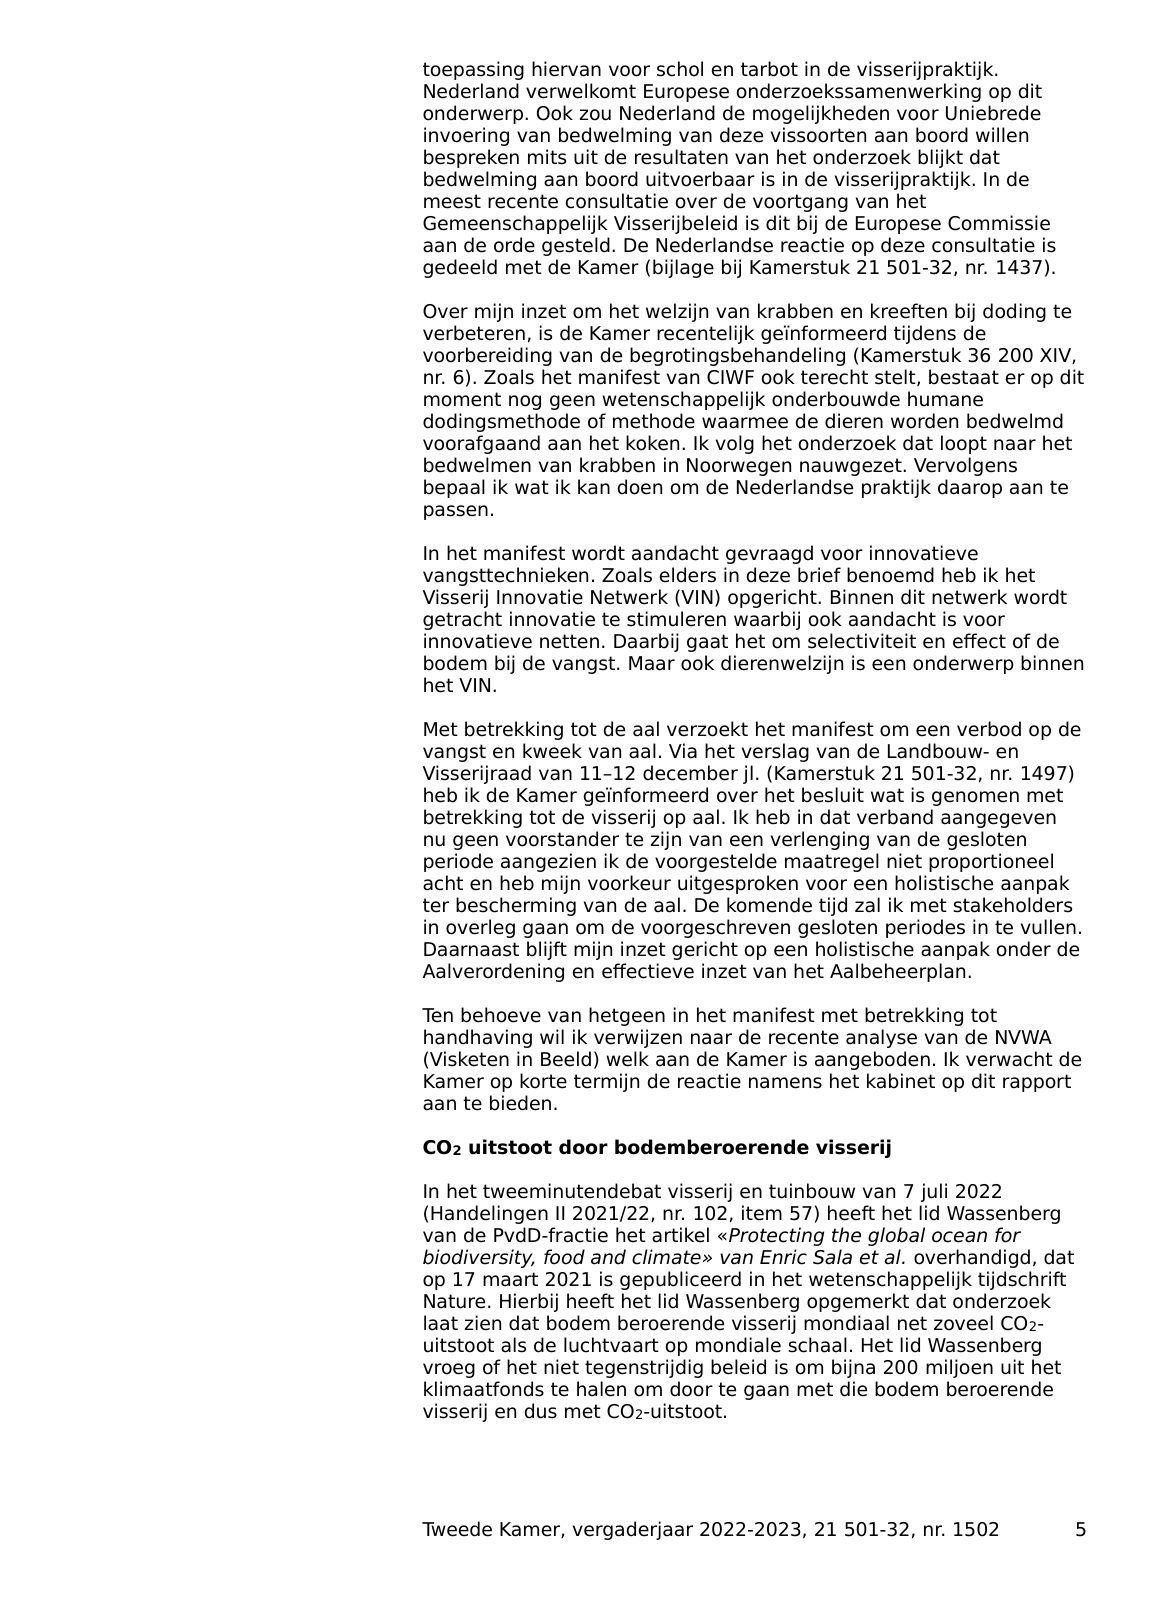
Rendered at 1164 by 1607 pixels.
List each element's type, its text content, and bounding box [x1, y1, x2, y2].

text Ten behoeve van hetgeen in het manifest met betrekking tot handhaving wil ik verwijzen naar de recente analyse van de NVWA (Visketen in Beeld) welk aan de Kamer is aangeboden. Ik verwacht de Kamer op korte termijn de reactie namens het kabinet op dit rapport aan te bieden. [422, 1005, 1087, 1115]
text Met betrekking tot de aal verzoekt het manifest om een verbod op de vangst en kweek van aal. Via het verslag van de Landbouw- en Visserijraad van 11–12 december jl. (Kamerstuk 21 501-32, nr. 1497) heb ik de Kamer geïnformeerd over het besluit wat is genomen met betrekking tot de visserij op aal. Ik heb in dat verband aangegeven nu geen voorstander te zijn van een verlenging van de gesloten periode aangezien ik de voorgestelde maatregel niet proportioneel acht en heb mijn voorkeur uitgesproken voor een holistische aanpak ter bescherming van de aal. De komende tijd zal ik met stakeholders in overleg gaan om de voorgeschreven gesloten periodes in te vullen. Daarnaast blijft mijn inzet gericht op een holistische aanpak onder de Aalverordening en effectieve inzet van het Aalbeheerplan. [422, 719, 1087, 983]
subtitle CO2 uitstoot door bodemberoerende visserij [422, 1137, 1087, 1159]
text Over mijn inzet om het welzijn van krabben en kreeften bij doding te verbeteren, is de Kamer recentelijk geïnformeerd tijdens de voorbereiding van de begrotingsbehandeling (Kamerstuk 36 200 XIV, nr. 6). Zoals het manifest van CIWF ook terecht stelt, bestaat er op dit moment nog geen wetenschappelijk onderbouwde humane dodingsmethode of methode waarmee de dieren worden bedwelmd voorafgaand aan het koken. Ik volg het onderzoek dat loopt naar het bedwelmen van krabben in Noorwegen nauwgezet. Vervolgens bepaal ik wat ik kan doen om de Nederlandse praktijk daarop aan te passen. [422, 301, 1087, 521]
text In het tweeminutendebat visserij en tuinbouw van 7 juli 2022 (Handelingen II 2021/22, nr. 102, item 57) heeft het lid Wassenberg van de PvdD-fractie het artikel «Protecting the global ocean for biodiversity, food and climate» van Enric Sala et al. overhandigd, dat op 17 maart 2021 is gepubliceerd in het wetenschappelijk tijdschrift Nature. Hierbij heeft het lid Wassenberg opgemerkt dat onderzoek laat zien dat bodem beroerende visserij mondiaal net zoveel CO2-uitstoot als de luchtvaart op mondiale schaal. Het lid Wassenberg vroeg of het niet tegenstrijdig beleid is om bijna 200 miljoen uit het klimaatfonds te halen om door te gaan met die bodem beroerende visserij en dus met CO2-uitstoot. [422, 1181, 1087, 1423]
text In het manifest wordt aandacht gevraagd voor innovatieve vangsttechnieken. Zoals elders in deze brief benoemd heb ik het Visserij Innovatie Netwerk (VIN) opgericht. Binnen dit netwerk wordt getracht innovatie te stimuleren waarbij ook aandacht is voor innovatieve netten. Daarbij gaat het om selectiviteit en effect of de bodem bij de vangst. Maar ook dierenwelzijn is een onderwerp binnen het VIN. [422, 543, 1087, 697]
text toepassing hiervan voor schol en tarbot in de visserijpraktijk. Nederland verwelkomt Europese onderzoekssamenwerking op dit onderwerp. Ook zou Nederland de mogelijkheden voor Uniebrede invoering van bedwelming van deze vissoorten aan boord willen bespreken mits uit de resultaten van het onderzoek blijkt dat bedwelming aan boord uitvoerbaar is in de visserijpraktijk. In de meest recente consultatie over de voortgang van het Gemeenschappelijk Visserijbeleid is dit bij de Europese Commissie aan de orde gesteld. De Nederlandse reactie op deze consultatie is gedeeld met de Kamer (bijlage bij Kamerstuk 21 501-32, nr. 1437). [422, 59, 1087, 279]
